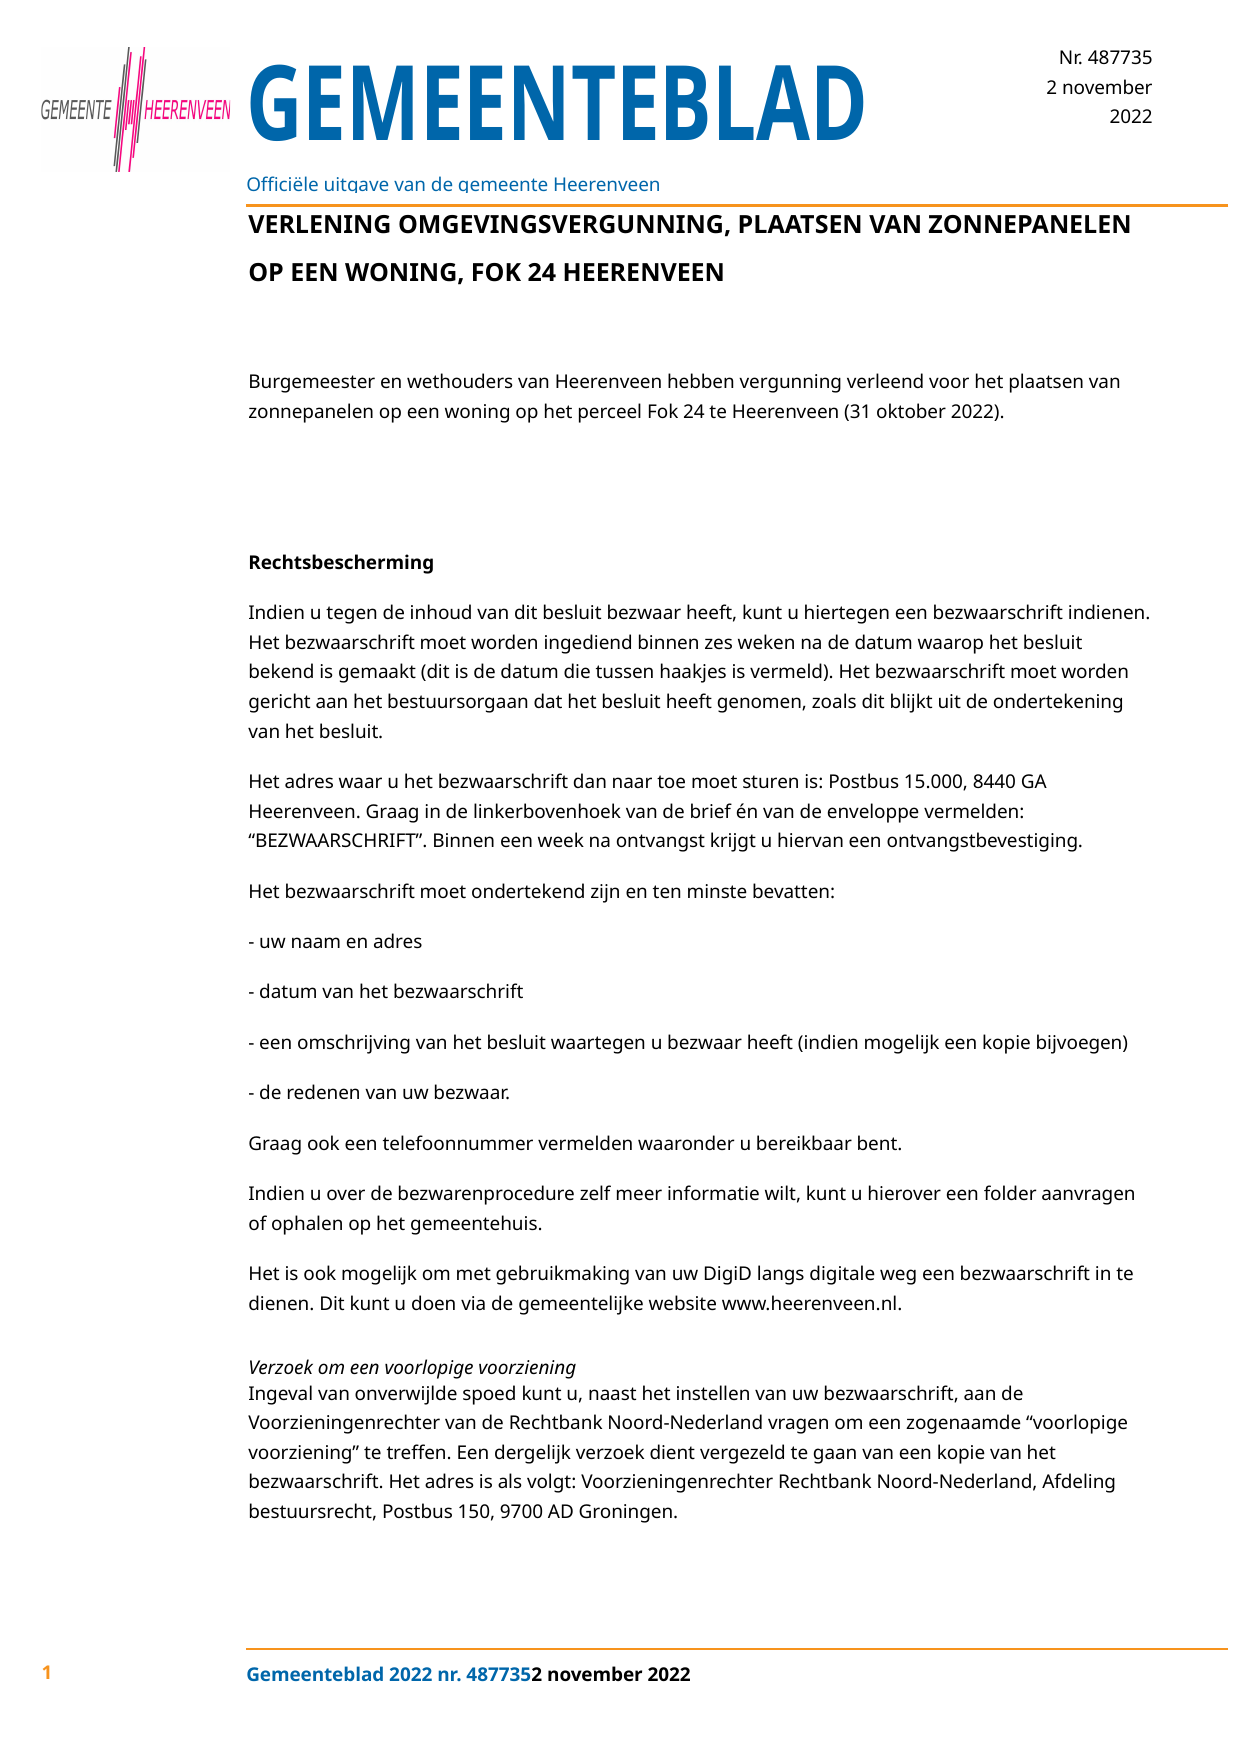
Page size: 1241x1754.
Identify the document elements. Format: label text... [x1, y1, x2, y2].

picture [41, 47, 231, 172]
text Burgemeester en wethouders van Heerenveen hebben vergunning verleend voor het plaatsen van zonnepanelen op een woning op het perceel Fok 24 te Heerenveen (31 oktober 2022). [248, 368, 1152, 424]
text VERLENING OMGEVINGSVERGUNNING, PLAATSEN VAN ZONNEPANELEN OP EEN WONING, FOK 24 HEERENVEEN [248, 207, 1152, 288]
text Indien u over de bezwarenprocedure zelf meer informatie wilt, kunt u hierover een folder aanvragen of ophalen op het gemeentehuis. [248, 1180, 1152, 1236]
text Graag ook een telefoonnummer vermelden waaronder u bereikbaar bent. [248, 1130, 1152, 1156]
text Verzoek om een voorlopige voorziening [248, 1354, 1152, 1380]
text Ingeval van onverwijlde spoed kunt u, naast het instellen van uw bezwaarschrift, aan de Voorzieningenrechter van de Rechtbank Noord-Nederland vragen om een zogenaamde “voorlopige voorziening” te treffen. Een dergelijk verzoek dient vergezeld te gaan van een kopie van het bezwaarschrift. Het adres is als volgt: Voorzieningenrechter Rechtbank Noord-Nederland, Afdeling bestuursrecht, Postbus 150, 9700 AD Groningen. [248, 1380, 1152, 1524]
text Het is ook mogelijk om met gebruikmaking van uw DigiD langs digitale weg een bezwaarschrift in te dienen. Dit kunt u doen via de gemeentelijke website www.heerenveen.nl. [248, 1260, 1152, 1316]
text Het bezwaarschrift moet ondertekend zijn en ten minste bevatten: [248, 878, 1152, 904]
text - datum van het bezwaarschrift [248, 979, 1152, 1004]
text - een omschrijving van het besluit waartegen u bezwaar heeft (indien mogelijk een kopie bijvoegen) [248, 1029, 1152, 1055]
text Het adres waar u het bezwaarschrift dan naar toe moet sturen is: Postbus 15.000, 8440 GA Heerenveen. Graag in de linkerbovenhoek van de brief én van de enveloppe vermelden: “BEZWAARSCHRIFT”. Binnen een week na ontvangst krijgt u hiervan een ontvangstbevestiging. [248, 768, 1152, 853]
text Indien u tegen de inhoud van dit besluit bezwaar heeft, kunt u hiertegen een bezwaarschrift indienen. Het bezwaarschrift moet worden ingediend binnen zes weken na de datum waarop het besluit bekend is gemaakt (dit is de datum die tussen haakjes is vermeld). Het bezwaarschrift moet worden gericht aan het bestuursorgaan dat het besluit heeft genomen, zoals dit blijkt uit de ondertekening van het besluit. [248, 599, 1152, 744]
text - de redenen van uw bezwaar. [248, 1079, 1152, 1105]
text - uw naam en adres [248, 928, 1152, 954]
text Rechtsbescherming [248, 549, 1152, 575]
